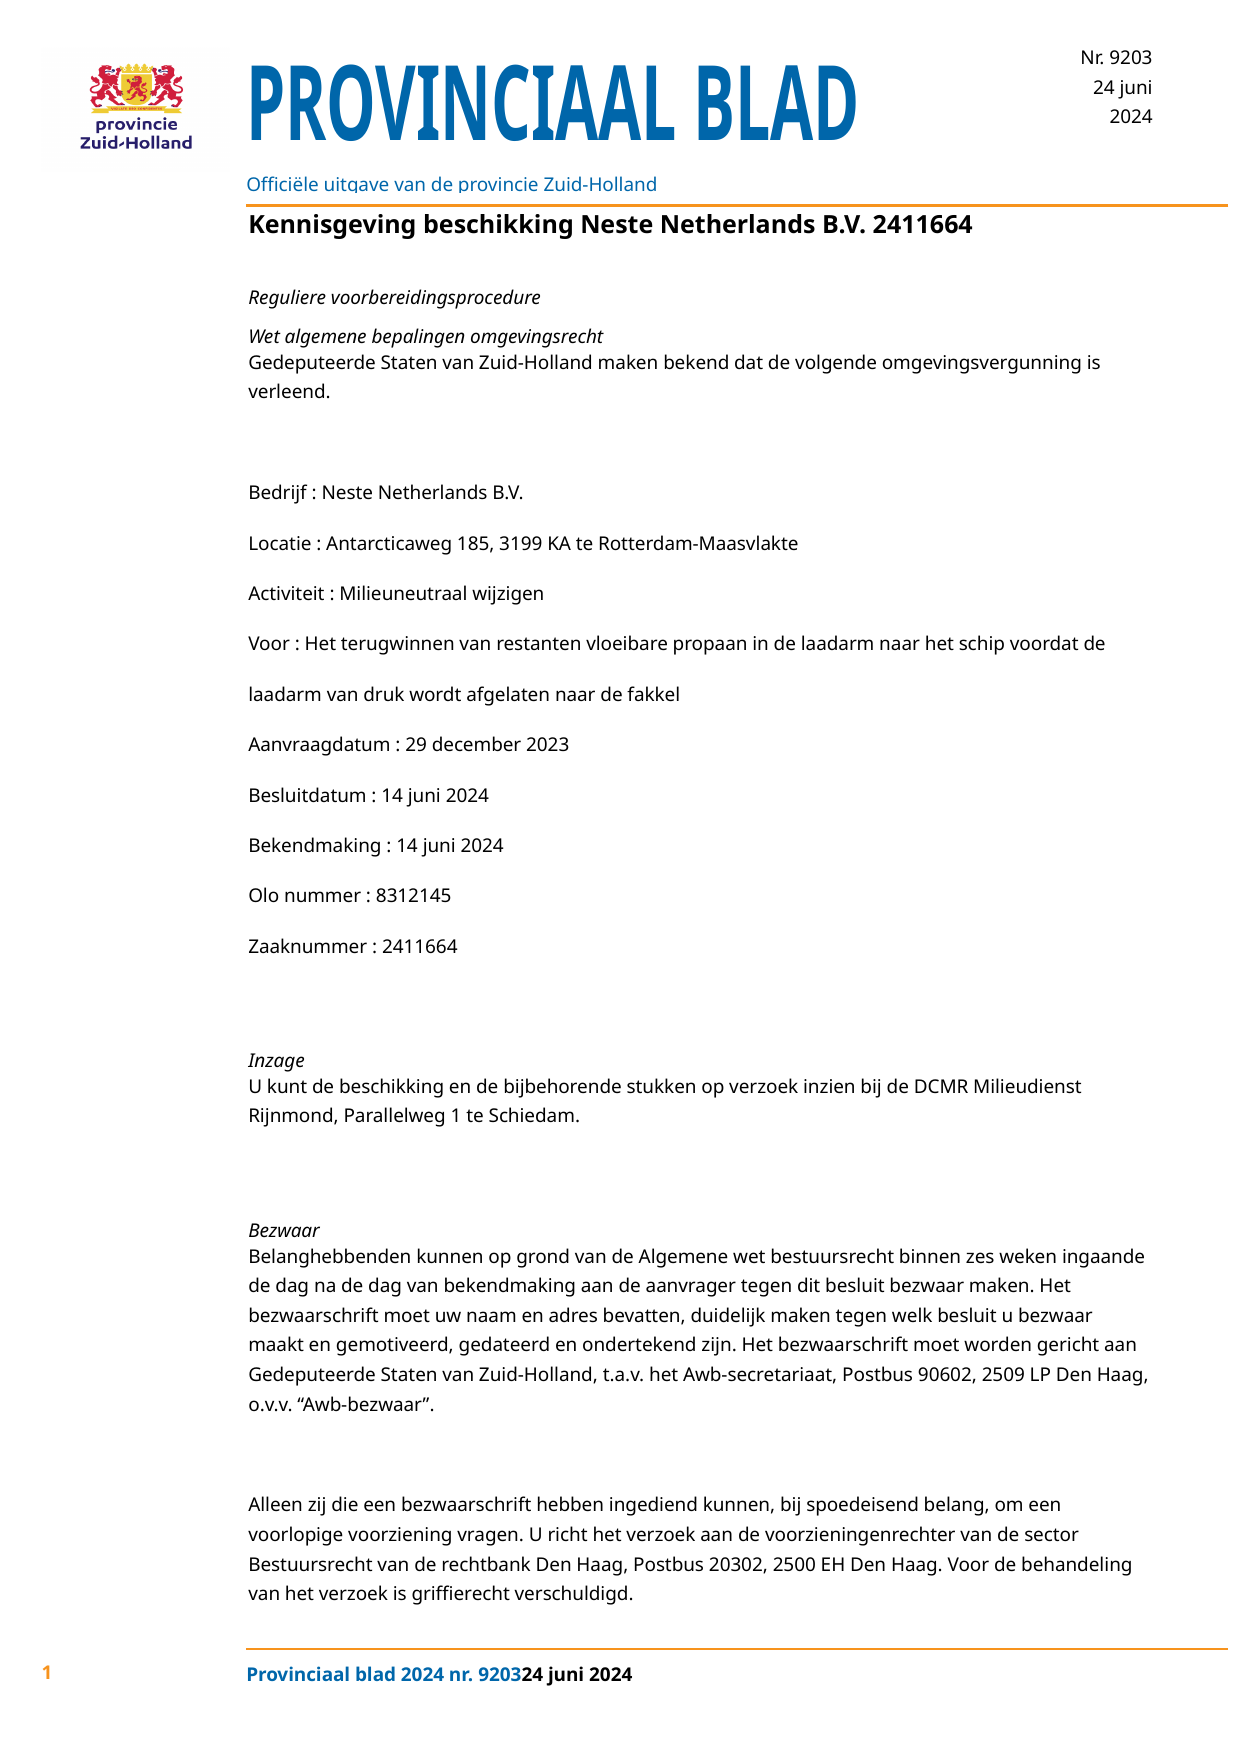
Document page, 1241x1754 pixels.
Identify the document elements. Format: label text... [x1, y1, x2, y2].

text Besluitdatum : 14 juni 2024 [248, 782, 1152, 807]
text Bedrijf : Neste Netherlands B.V. [248, 479, 1152, 505]
text Wet algemene bepalingen omgevingsrecht [248, 323, 1152, 349]
text Olo nummer : 8312145 [248, 883, 1152, 908]
text Activiteit : Milieuneutraal wijzigen [248, 580, 1152, 606]
text Zaaknummer : 2411664 [248, 933, 1152, 959]
picture [41, 47, 231, 172]
text Voor : Het terugwinnen van restanten vloeibare propaan in de laadarm naar het schip voordat de [248, 631, 1152, 656]
text Kennisgeving beschikking Neste Netherlands B.V. 2411664 [248, 207, 1152, 241]
text Gedeputeerde Staten van Zuid-Holland maken bekend dat de volgende omgevingsvergunning is verleend. [248, 349, 1152, 404]
text Locatie : Antarcticaweg 185, 3199 KA te Rotterdam-Maasvlakte [248, 530, 1152, 555]
text Bezwaar [248, 1217, 1152, 1243]
text Belanghebbenden kunnen op grond van de Algemene wet bestuursrecht binnen zes weken ingaande de dag na de dag van bekendmaking aan de aanvrager tegen dit besluit bezwaar maken. Het bezwaarschrift moet uw naam en adres bevatten, duidelijk maken tegen welk besluit u bezwaar maakt en gemotiveerd, gedateerd en ondertekend zijn. Het bezwaarschrift moet worden gericht aan Gedeputeerde Staten van Zuid-Holland, t.a.v. het Awb-secretariaat, Postbus 90602, 2509 LP Den Haag, o.v.v. “Awb-bezwaar”. [248, 1243, 1152, 1416]
text Aanvraagdatum : 29 december 2023 [248, 731, 1152, 757]
text Bekendmaking : 14 juni 2024 [248, 832, 1152, 858]
text laadarm van druk wordt afgelaten naar de fakkel [248, 681, 1152, 707]
text Reguliere voorbereidingsprocedure [248, 284, 1152, 309]
text U kunt de beschikking en de bijbehorende stukken op verzoek inzien bij de DCMR Milieudienst Rijnmond, Parallelweg 1 te Schiedam. [248, 1073, 1152, 1128]
text Inzage [248, 1047, 1152, 1073]
text Alleen zij die een bezwaarschrift hebben ingediend kunnen, bij spoedeisend belang, om een voorlopige voorziening vragen. U richt het verzoek aan de voorzieningenrechter van de sector Bestuursrecht van de rechtbank Den Haag, Postbus 20302, 2500 EH Den Haag. Voor de behandeling van het verzoek is griffierecht verschuldigd. [248, 1492, 1152, 1606]
